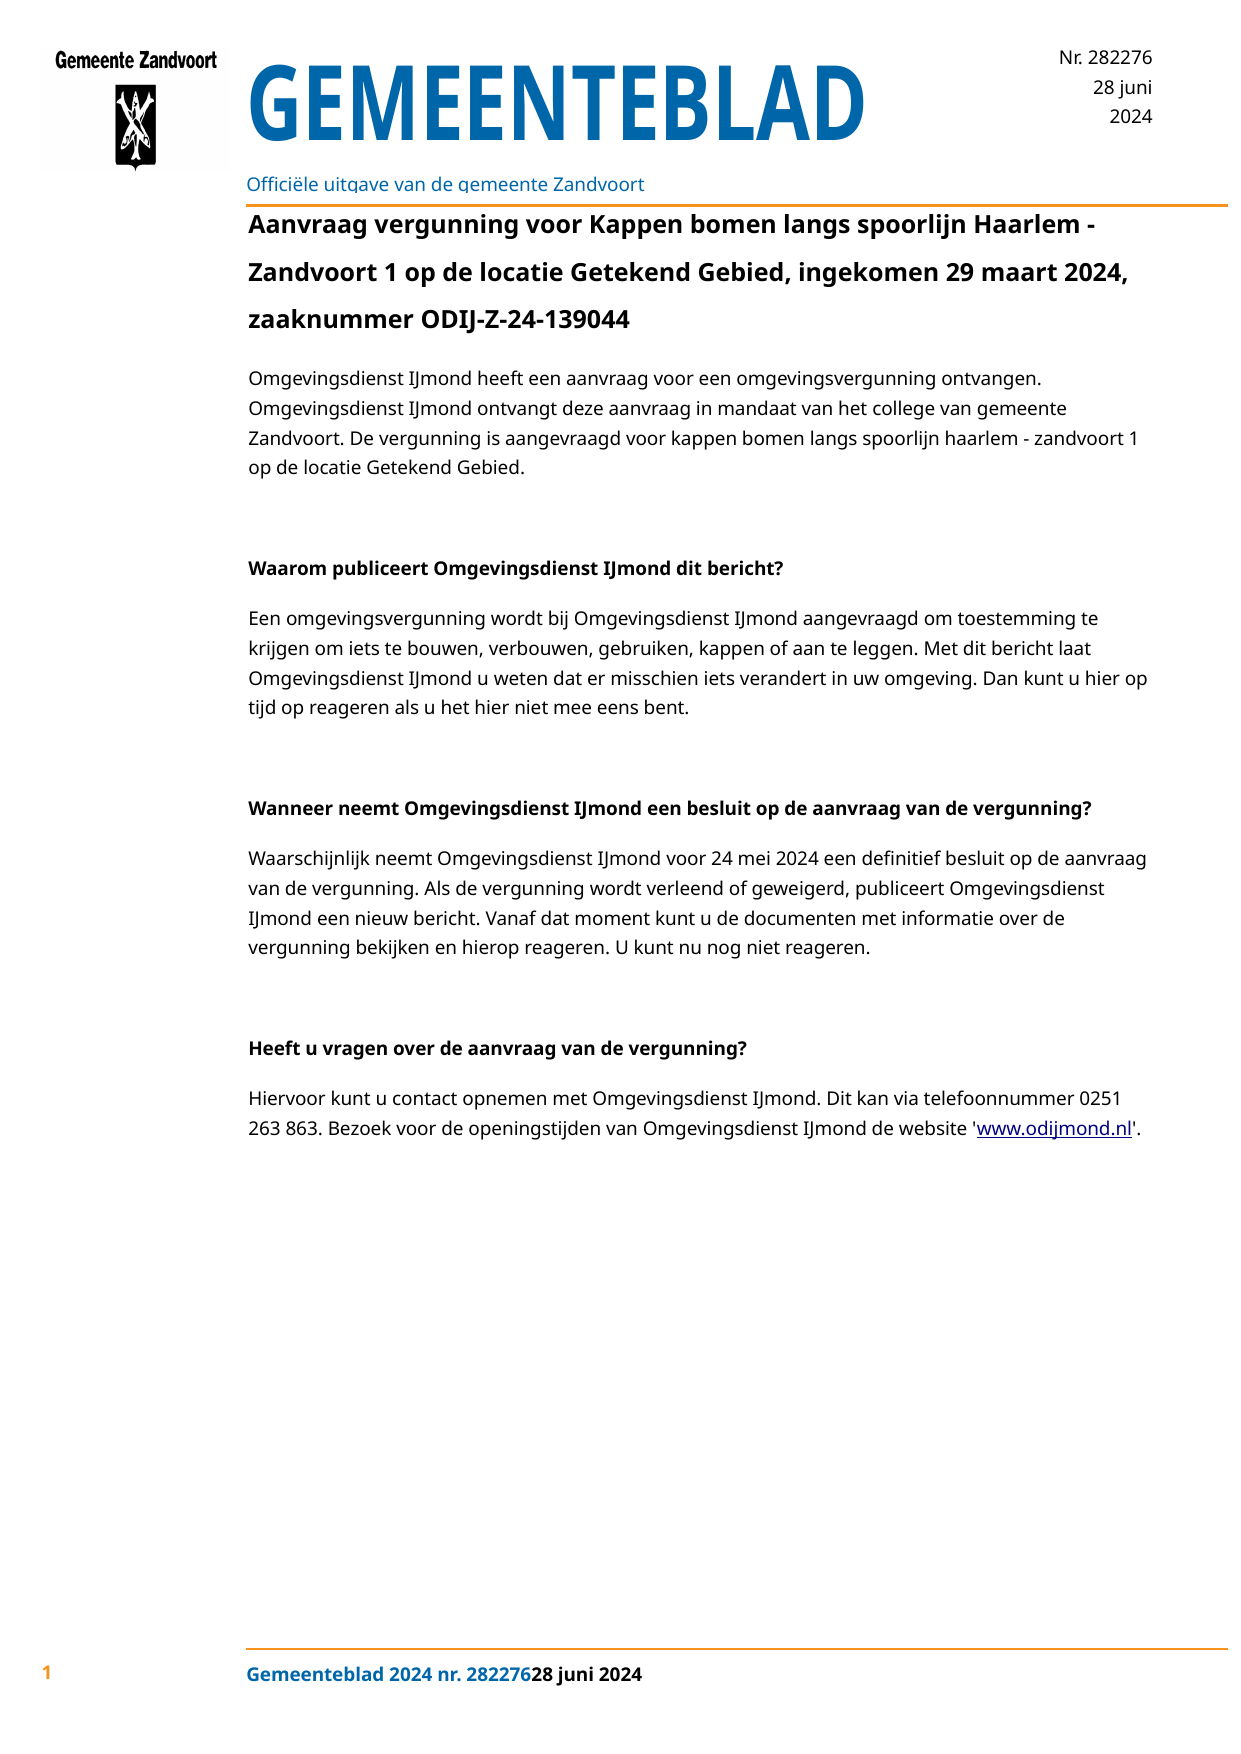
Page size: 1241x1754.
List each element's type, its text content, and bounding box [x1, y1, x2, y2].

text Een omgevingsvergunning wordt bij Omgevingsdienst IJmond aangevraagd om toestemming te krijgen om iets te bouwen, verbouwen, gebruiken, kappen of aan te leggen. Met dit bericht laat Omgevingsdienst IJmond u weten dat er misschien iets verandert in uw omgeving. Dan kunt u hier op tijd op reageren als u het hier niet mee eens bent. [248, 606, 1152, 720]
text Omgevingsdienst IJmond heeft een aanvraag voor een omgevingsvergunning ontvangen. Omgevingsdienst IJmond ontvangt deze aanvraag in mandaat van het college van gemeente Zandvoort. De vergunning is aangevraagd voor kappen bomen langs spoorlijn haarlem - zandvoort 1 op de locatie Getekend Gebied. [248, 366, 1152, 480]
text Aanvraag vergunning voor Kappen bomen langs spoorlijn Haarlem - Zandvoort 1 op de locatie Getekend Gebied, ingekomen 29 maart 2024, zaaknummer ODIJ-Z-24-139044 [248, 207, 1152, 336]
text Waarschijnlijk neemt Omgevingsdienst IJmond voor 24 mei 2024 een definitief besluit op de aanvraag van de vergunning. Als de vergunning wordt verleend of geweigerd, publiceert Omgevingsdienst IJmond een nieuw bericht. Vanaf dat moment kunt u de documenten met informatie over de vergunning bekijken en hierop reageren. U kunt nu nog niet reageren. [248, 846, 1152, 960]
picture [41, 47, 231, 172]
text Hiervoor kunt u contact opnemen met Omgevingsdienst IJmond. Dit kan via telefoonnummer 0251 263 863. Bezoek voor de openingstijden van Omgevingsdienst IJmond de website 'www.odijmond.nl'. [248, 1086, 1152, 1141]
text Waarom publiceert Omgevingsdienst IJmond dit bericht? [248, 555, 1152, 581]
text Heeft u vragen over de aanvraag van de vergunning? [248, 1035, 1152, 1061]
text Wanneer neemt Omgevingsdienst IJmond een besluit op de aanvraag van de vergunning? [248, 795, 1152, 821]
